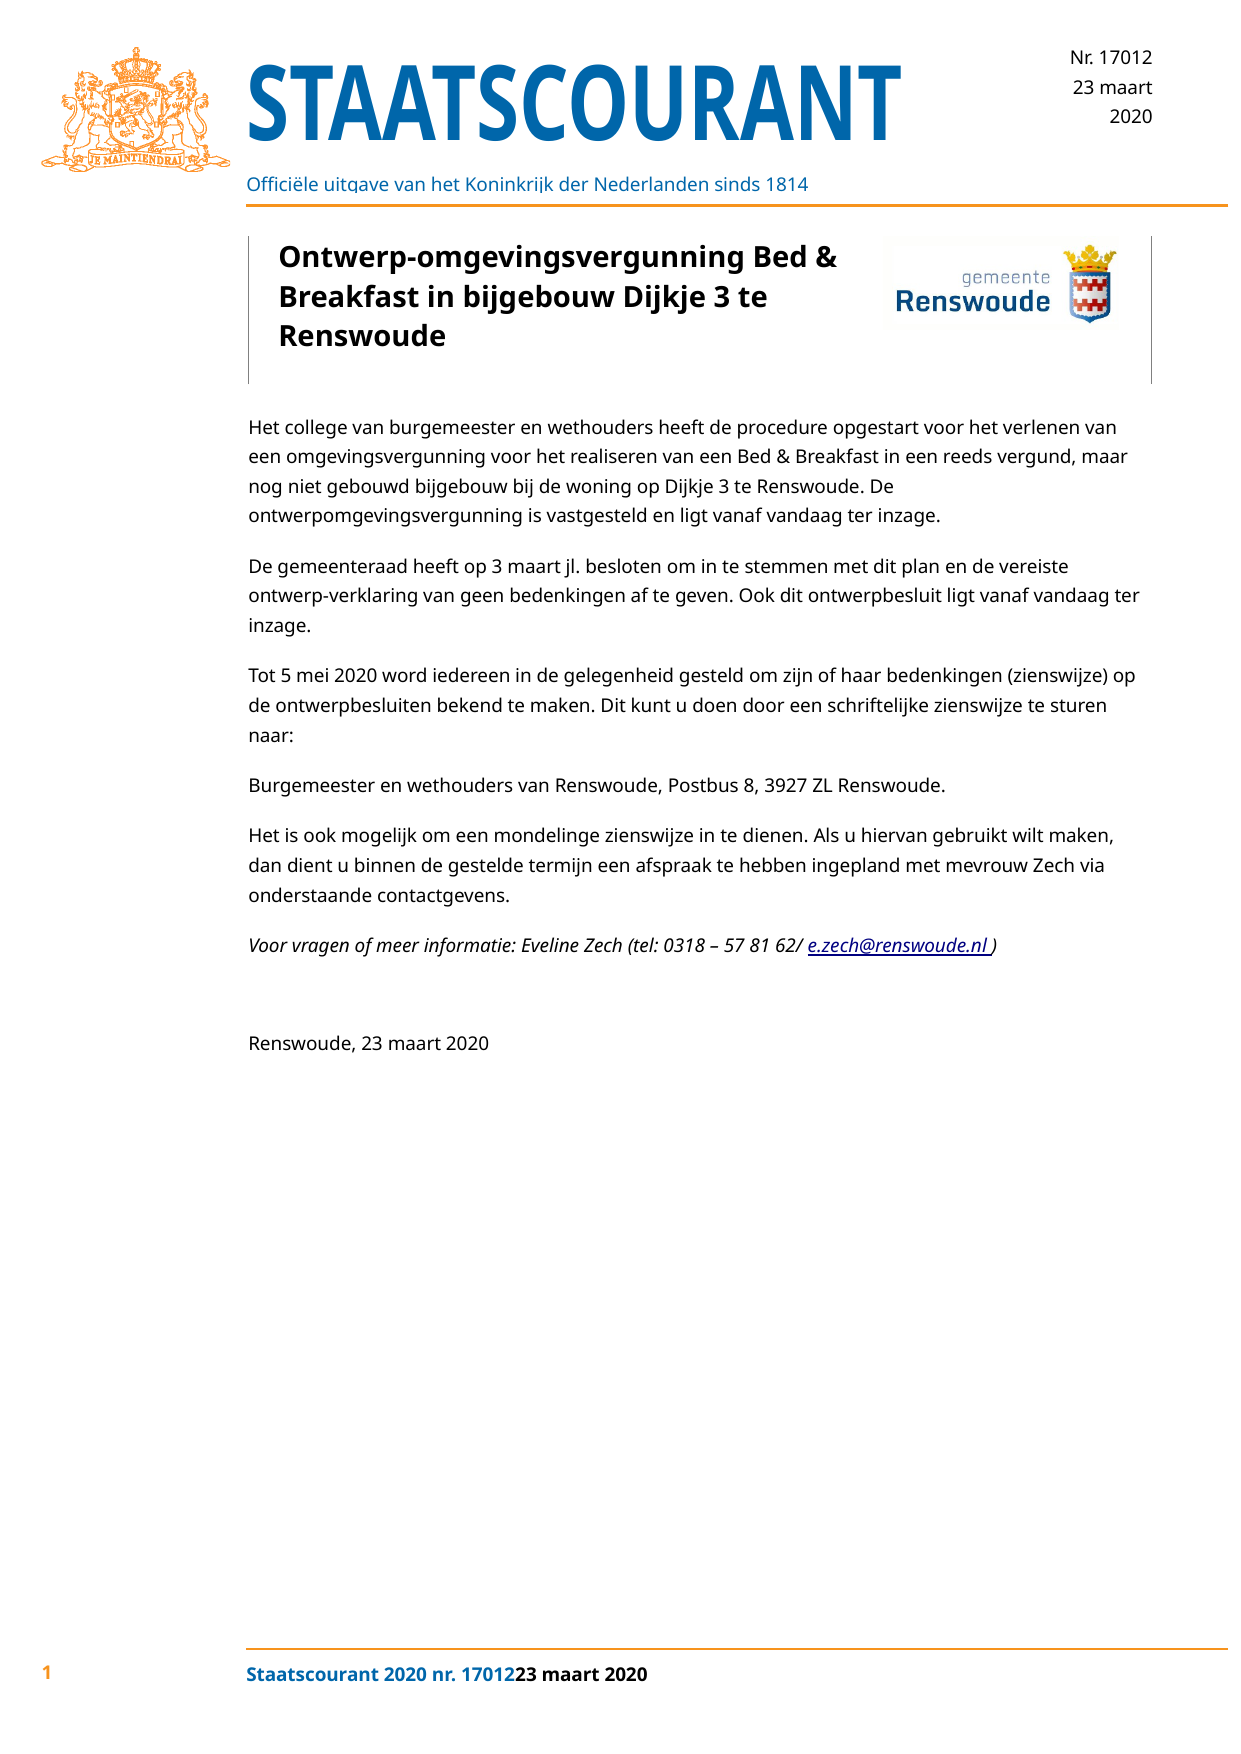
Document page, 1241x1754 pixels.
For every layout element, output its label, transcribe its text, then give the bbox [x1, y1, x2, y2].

text Tot 5 mei 2020 word iedereen in de gelegenheid gesteld om zijn of haar bedenkingen (zienswijze) op de ontwerpbesluiten bekend te maken. Dit kunt u doen door een schriftelijke zienswijze te sturen naar: [248, 663, 1152, 748]
text Het is ook mogelijk om een mondelinge zienswijze in te dienen. Als u hiervan gebruikt wilt maken, dan dient u binnen de gestelde termijn een afspraak te hebben ingepland met mevrouw Zech via onderstaande contactgevens. [248, 823, 1152, 908]
table_header [850, 330, 1151, 384]
table_header [850, 236, 882, 329]
picture [882, 236, 1119, 330]
table_header Ontwerp-omgevingsvergunning Bed & Breakfast in bijgebouw Dijkje 3 te Renswoude [249, 236, 850, 384]
table_header [1119, 236, 1151, 329]
text Het college van burgemeester en wethouders heeft de procedure opgestart voor het verlenen van een omgevingsvergunning voor het realiseren van een Bed & Breakfast in een reeds vergund, maar nog niet gebouwd bijgebouw bij de woning op Dijkje 3 te Renswoude. De ontwerpomgevingsvergunning is vastgesteld en ligt vanaf vandaag ter inzage. [248, 414, 1152, 528]
text Renswoude, 23 maart 2020 [248, 1031, 1152, 1056]
text De gemeenteraad heeft op 3 maart jl. besloten om in te stemmen met dit plan en de vereiste ontwerp-verklaring van geen bedenkingen af te geven. Ook dit ontwerpbesluit ligt vanaf vandaag ter inzage. [248, 553, 1152, 638]
text Burgemeester en wethouders van Renswoude, Postbus 8, 3927 ZL Renswoude. [248, 772, 1152, 798]
picture [41, 47, 231, 172]
text Voor vragen of meer informatie: Eveline Zech (tel: 0318 – 57 81 62/ e.zech@renswoude.nl ) [248, 932, 1152, 958]
